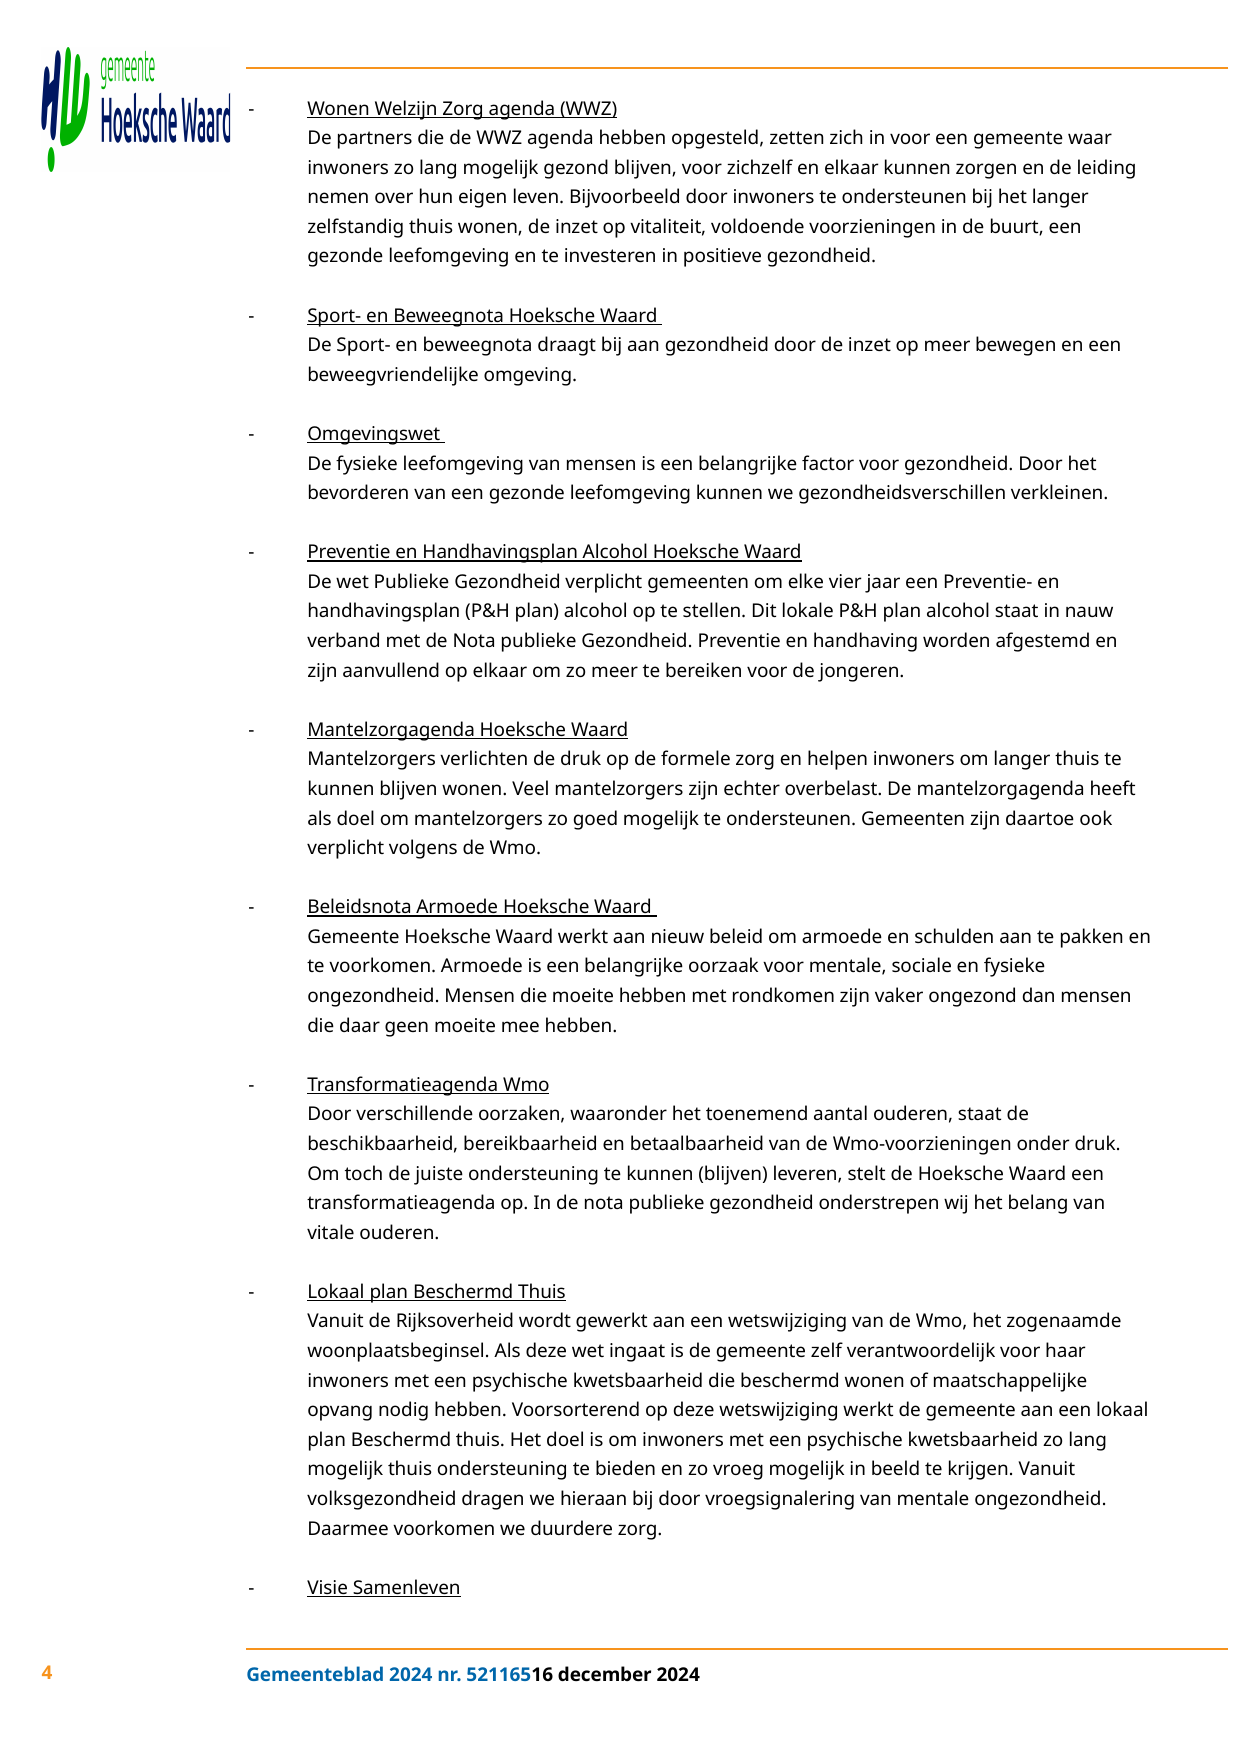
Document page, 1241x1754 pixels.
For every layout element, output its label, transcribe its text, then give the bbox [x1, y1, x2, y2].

list De wet Publieke Gezondheid verplicht gemeenten om elke vier jaar een Preventie- en handhavingsplan (P&H plan) alcohol op te stellen. Dit lokale P&H plan alcohol staat in nauw verband met de Nota publieke Gezondheid. Preventie en handhaving worden afgestemd en zijn aanvullend op elkaar om zo meer te bereiken voor de jongeren. [248, 568, 1152, 683]
list Vanuit de Rijksoverheid wordt gewerkt aan een wetswijziging van de Wmo, het zogenaamde woonplaatsbeginsel. Als deze wet ingaat is de gemeente zelf verantwoordelijk voor haar inwoners met een psychische kwetsbaarheid die beschermd wonen of maatschappelijke opvang nodig hebben. Voorsorterend op deze wetswijziging werkt de gemeente aan een lokaal plan Beschermd thuis. Het doel is om inwoners met een psychische kwetsbaarheid zo lang mogelijk thuis ondersteuning te bieden en zo vroeg mogelijk in beeld te krijgen. Vanuit volksgezondheid dragen we hieraan bij door vroegsignalering van mentale ongezondheid. Daarmee voorkomen we duurdere zorg. [248, 1308, 1152, 1541]
list Lokaal plan Beschermd Thuis [248, 1278, 1152, 1304]
list Gemeente Hoeksche Waard werkt aan nieuw beleid om armoede en schulden aan te pakken en te voorkomen. Armoede is een belangrijke oorzaak voor mentale, sociale en fysieke ongezondheid. Mensen die moeite hebben met rondkomen zijn vaker ongezond dan mensen die daar geen moeite mee hebben. [248, 923, 1152, 1038]
list Wonen Welzijn Zorg agenda (WWZ) [248, 95, 1152, 121]
list De Sport- en beweegnota draagt bij aan gezondheid door de inzet op meer bewegen en een beweegvriendelijke omgeving. [248, 331, 1152, 387]
list Door verschillende oorzaken, waaronder het toenemend aantal ouderen, staat de beschikbaarheid, bereikbaarheid en betaalbaarheid van de Wmo-voorzieningen onder druk. Om toch de juiste ondersteuning te kunnen (blijven) leveren, stelt de Hoeksche Waard een transformatieagenda op. In de nota publieke gezondheid onderstrepen wij het belang van vitale ouderen. [248, 1101, 1152, 1245]
list Mantelzorgagenda Hoeksche Waard [248, 716, 1152, 742]
list Visie Samenleven [248, 1574, 1152, 1600]
picture [41, 47, 231, 172]
list Beleidsnota Armoede Hoeksche Waard [248, 893, 1152, 919]
list Mantelzorgers verlichten de druk op de formele zorg en helpen inwoners om langer thuis te kunnen blijven wonen. Veel mantelzorgers zijn echter overbelast. De mantelzorgagenda heeft als doel om mantelzorgers zo goed mogelijk te ondersteunen. Gemeenten zijn daartoe ook verplicht volgens de Wmo. [248, 746, 1152, 860]
list Preventie en Handhavingsplan Alcohol Hoeksche Waard [248, 538, 1152, 564]
list De fysieke leefomgeving van mensen is een belangrijke factor voor gezondheid. Door het bevorderen van een gezonde leefomgeving kunnen we gezondheidsverschillen verkleinen. [248, 450, 1152, 505]
list Sport- en Beweegnota Hoeksche Waard [248, 302, 1152, 328]
list Transformatieagenda Wmo [248, 1071, 1152, 1097]
list De partners die de WWZ agenda hebben opgesteld, zetten zich in voor een gemeente waar inwoners zo lang mogelijk gezond blijven, voor zichzelf en elkaar kunnen zorgen en de leiding nemen over hun eigen leven. Bijvoorbeeld door inwoners te ondersteunen bij het langer zelfstandig thuis wonen, de inzet op vitaliteit, voldoende voorzieningen in de buurt, een gezonde leefomgeving en te investeren in positieve gezondheid. [248, 124, 1152, 268]
list Omgevingswet [248, 420, 1152, 446]
